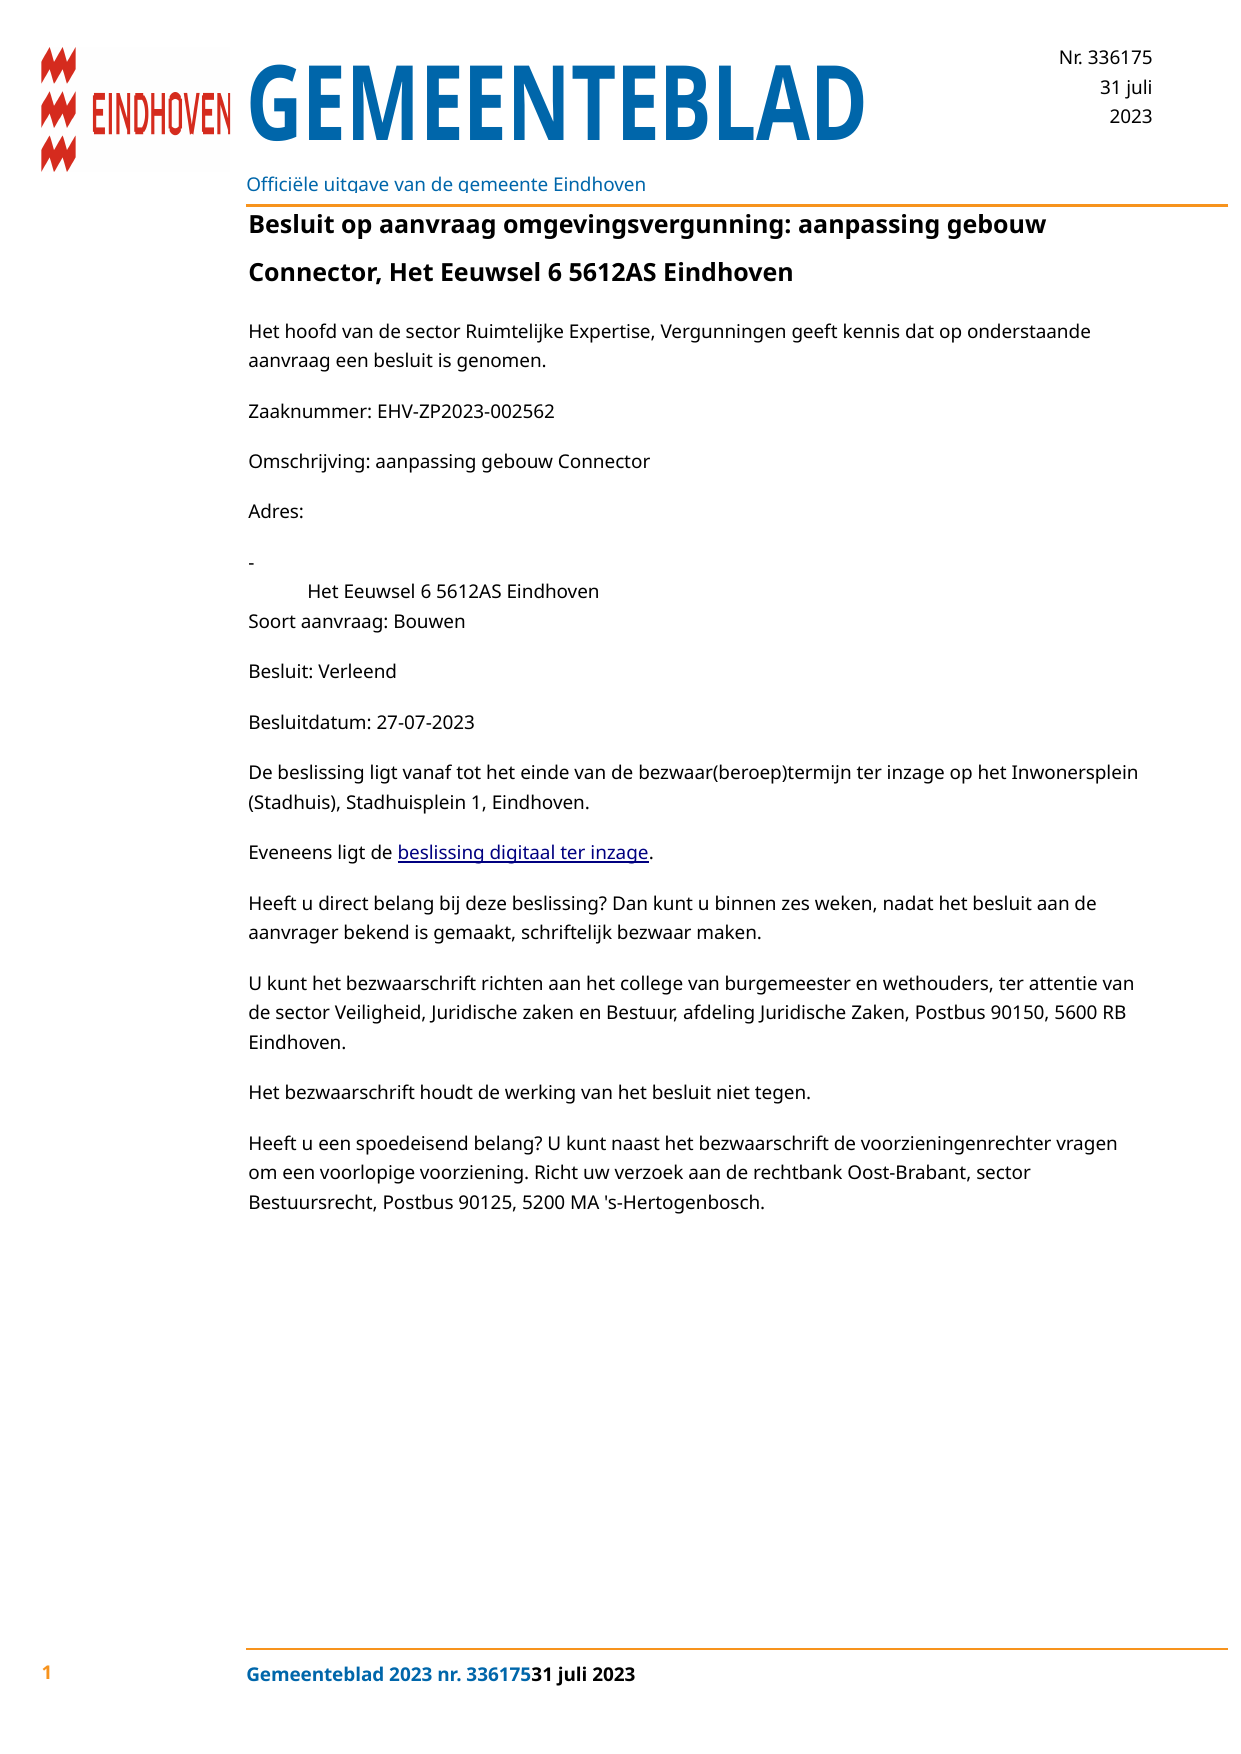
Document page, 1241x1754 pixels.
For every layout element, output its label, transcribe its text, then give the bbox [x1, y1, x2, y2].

text Besluitdatum: 27-07-2023 [248, 709, 1152, 735]
picture [41, 47, 231, 172]
text Het bezwaarschrift houdt de werking van het besluit niet tegen. [248, 1079, 1152, 1105]
text Eveneens ligt de beslissing digitaal ter inzage. [248, 839, 1152, 865]
text U kunt het bezwaarschrift richten aan het college van burgemeester en wethouders, ter attentie van de sector Veiligheid, Juridische zaken en Bestuur, afdeling Juridische Zaken, Postbus 90150, 5600 RB Eindhoven. [248, 970, 1152, 1055]
text Besluit op aanvraag omgevingsvergunning: aanpassing gebouw Connector, Het Eeuwsel 6 5612AS Eindhoven [248, 207, 1152, 288]
list Het Eeuwsel 6 5612AS Eindhoven [248, 579, 1152, 604]
text Omschrijving: aanpassing gebouw Connector [248, 448, 1152, 474]
text Adres: [248, 499, 1152, 524]
text Heeft u direct belang bij deze beslissing? Dan kunt u binnen zes weken, nadat het besluit aan de aanvrager bekend is gemaakt, schriftelijk bezwaar maken. [248, 890, 1152, 945]
text Heeft u een spoedeisend belang? U kunt naast het bezwaarschrift de voorzieningenrechter vragen om een voorlopige voorziening. Richt uw verzoek aan de rechtbank Oost-Brabant, sector Bestuursrecht, Postbus 90125, 5200 MA 's-Hertogenbosch. [248, 1130, 1152, 1215]
text Het hoofd van de sector Ruimtelijke Expertise, Vergunningen geeft kennis dat op onderstaande aanvraag een besluit is genomen. [248, 318, 1152, 373]
text Soort aanvraag: Bouwen [248, 608, 1152, 634]
text Besluit: Verleend [248, 659, 1152, 684]
text De beslissing ligt vanaf tot het einde van de bezwaar(beroep)termijn ter inzage op het Inwonersplein (Stadhuis), Stadhuisplein 1, Eindhoven. [248, 759, 1152, 815]
text Zaaknummer: EHV-ZP2023-002562 [248, 398, 1152, 424]
